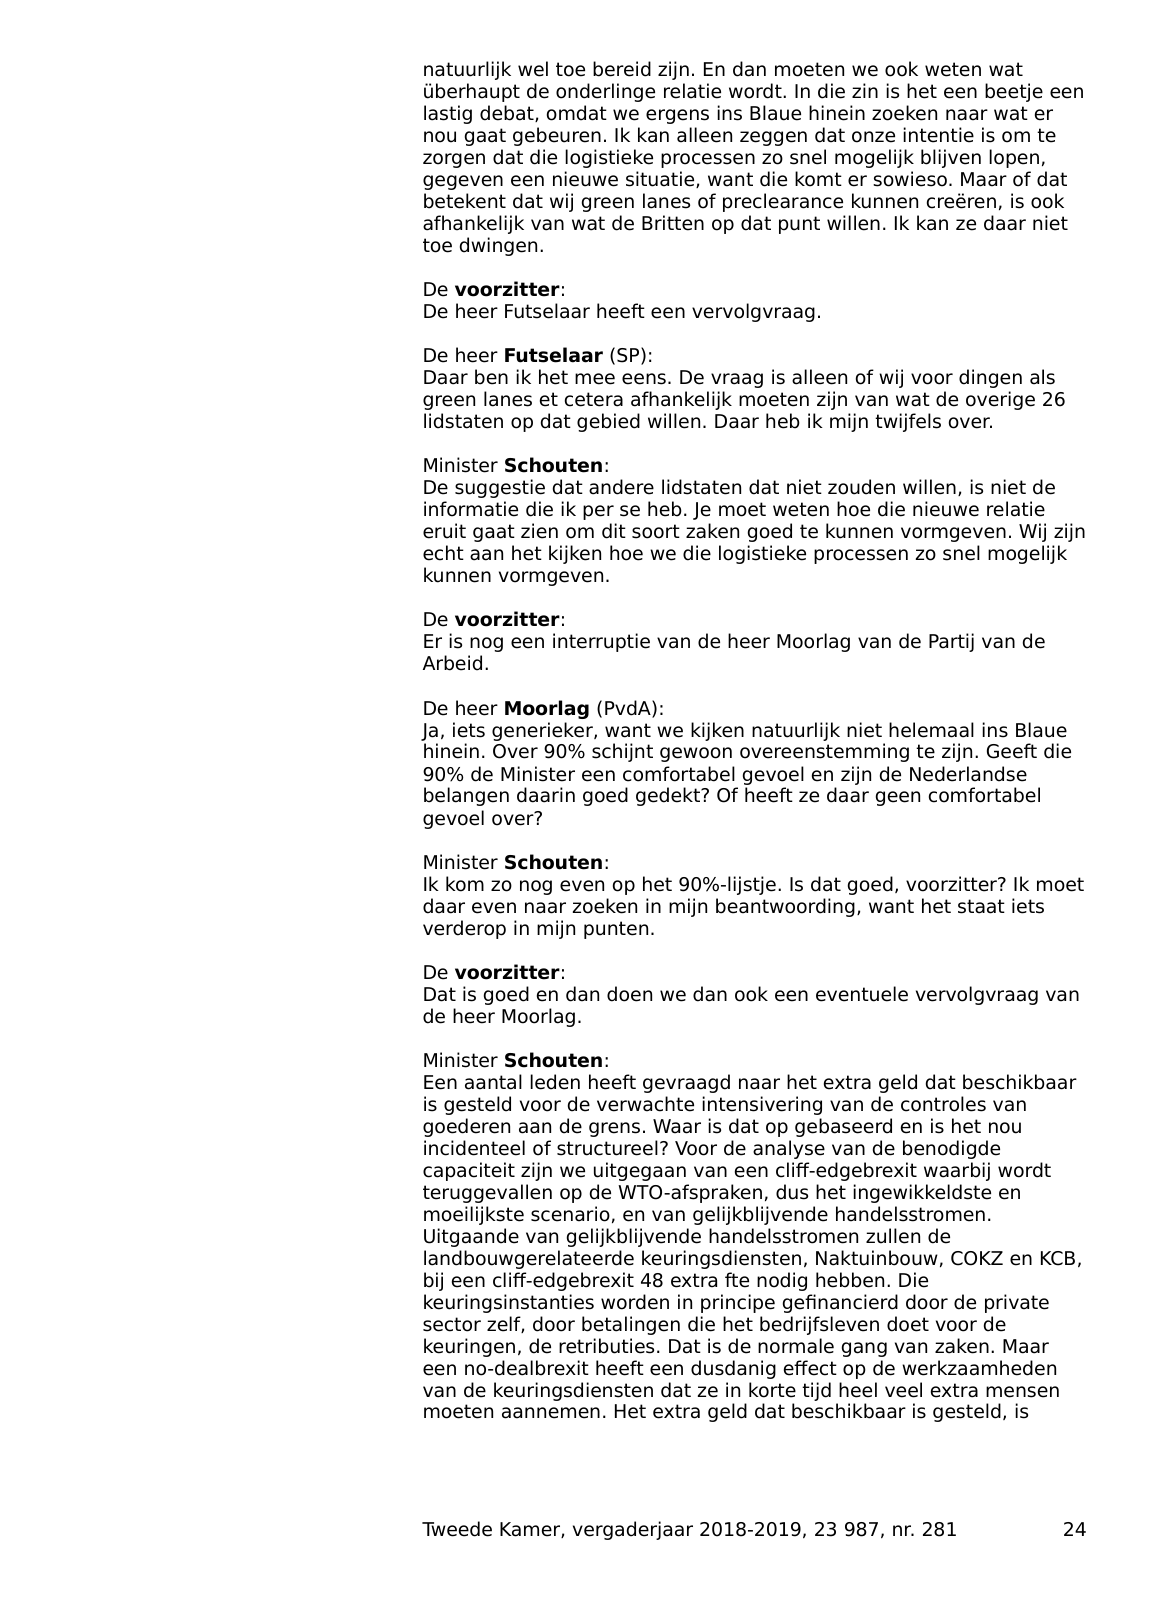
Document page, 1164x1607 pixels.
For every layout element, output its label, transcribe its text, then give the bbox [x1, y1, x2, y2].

text Minister Schouten: [422, 852, 1087, 873]
text Daar ben ik het mee eens. De vraag is alleen of wij voor dingen als green lanes et cetera afhankelijk moeten zijn van wat de overige 26 lidstaten op dat gebied willen. Daar heb ik mijn twijfels over. [422, 367, 1087, 433]
text Dat is goed en dan doen we dan ook een eventuele vervolgvraag van de heer Moorlag. [422, 984, 1087, 1028]
text Minister Schouten: [422, 1050, 1087, 1072]
text Een aantal leden heeft gevraagd naar het extra geld dat beschikbaar is gesteld voor de verwachte intensivering van de controles van goederen aan de grens. Waar is dat op gebaseerd en is het nou incidenteel of structureel? Voor de analyse van de benodigde capaciteit zijn we uitgegaan van een cliff-edgebrexit waarbij wordt teruggevallen op de WTO-afspraken, dus het ingewikkeldste en moeilijkste scenario, en van gelijkblijvende handelsstromen. Uitgaande van gelijkblijvende handelsstromen zullen de landbouwgerelateerde keuringsdiensten, Naktuinbouw, COKZ en KCB, bij een cliff-edgebrexit 48 extra fte nodig hebben. Die keuringsinstanties worden in principe gefinancierd door de private sector zelf, door betalingen die het bedrijfsleven doet voor de keuringen, de retributies. Dat is de normale gang van zaken. Maar een no-dealbrexit heeft een dusdanig effect op de werkzaamheden van de keuringsdiensten dat ze in korte tijd heel veel extra mensen moeten aannemen. Het extra geld dat beschikbaar is gesteld, is [422, 1072, 1087, 1423]
text De voorzitter: [422, 609, 1087, 631]
text Ja, iets generieker, want we kijken natuurlijk niet helemaal ins Blaue hinein. Over 90% schijnt gewoon overeenstemming te zijn. Geeft die 90% de Minister een comfortabel gevoel en zijn de Nederlandse belangen daarin goed gedekt? Of heeft ze daar geen comfortabel gevoel over? [422, 719, 1087, 829]
text Ik kom zo nog even op het 90%-lijstje. Is dat goed, voorzitter? Ik moet daar even naar zoeken in mijn beantwoording, want het staat iets verderop in mijn punten. [422, 873, 1087, 939]
text De heer Futselaar heeft een vervolgvraag. [422, 301, 1087, 323]
text De voorzitter: [422, 962, 1087, 984]
text De suggestie dat andere lidstaten dat niet zouden willen, is niet de informatie die ik per se heb. Je moet weten hoe die nieuwe relatie eruit gaat zien om dit soort zaken goed te kunnen vormgeven. Wij zijn echt aan het kijken hoe we die logistieke processen zo snel mogelijk kunnen vormgeven. [422, 477, 1087, 587]
text Er is nog een interruptie van de heer Moorlag van de Partij van de Arbeid. [422, 631, 1087, 675]
text De heer Futselaar (SP): [422, 345, 1087, 367]
text Minister Schouten: [422, 455, 1087, 477]
text De heer Moorlag (PvdA): [422, 697, 1087, 719]
text natuurlijk wel toe bereid zijn. En dan moeten we ook weten wat überhaupt de onderlinge relatie wordt. In die zin is het een beetje een lastig debat, omdat we ergens ins Blaue hinein zoeken naar wat er nou gaat gebeuren. Ik kan alleen zeggen dat onze intentie is om te zorgen dat die logistieke processen zo snel mogelijk blijven lopen, gegeven een nieuwe situatie, want die komt er sowieso. Maar of dat betekent dat wij green lanes of preclearance kunnen creëren, is ook afhankelijk van wat de Britten op dat punt willen. Ik kan ze daar niet toe dwingen. [422, 59, 1087, 257]
text De voorzitter: [422, 279, 1087, 301]
